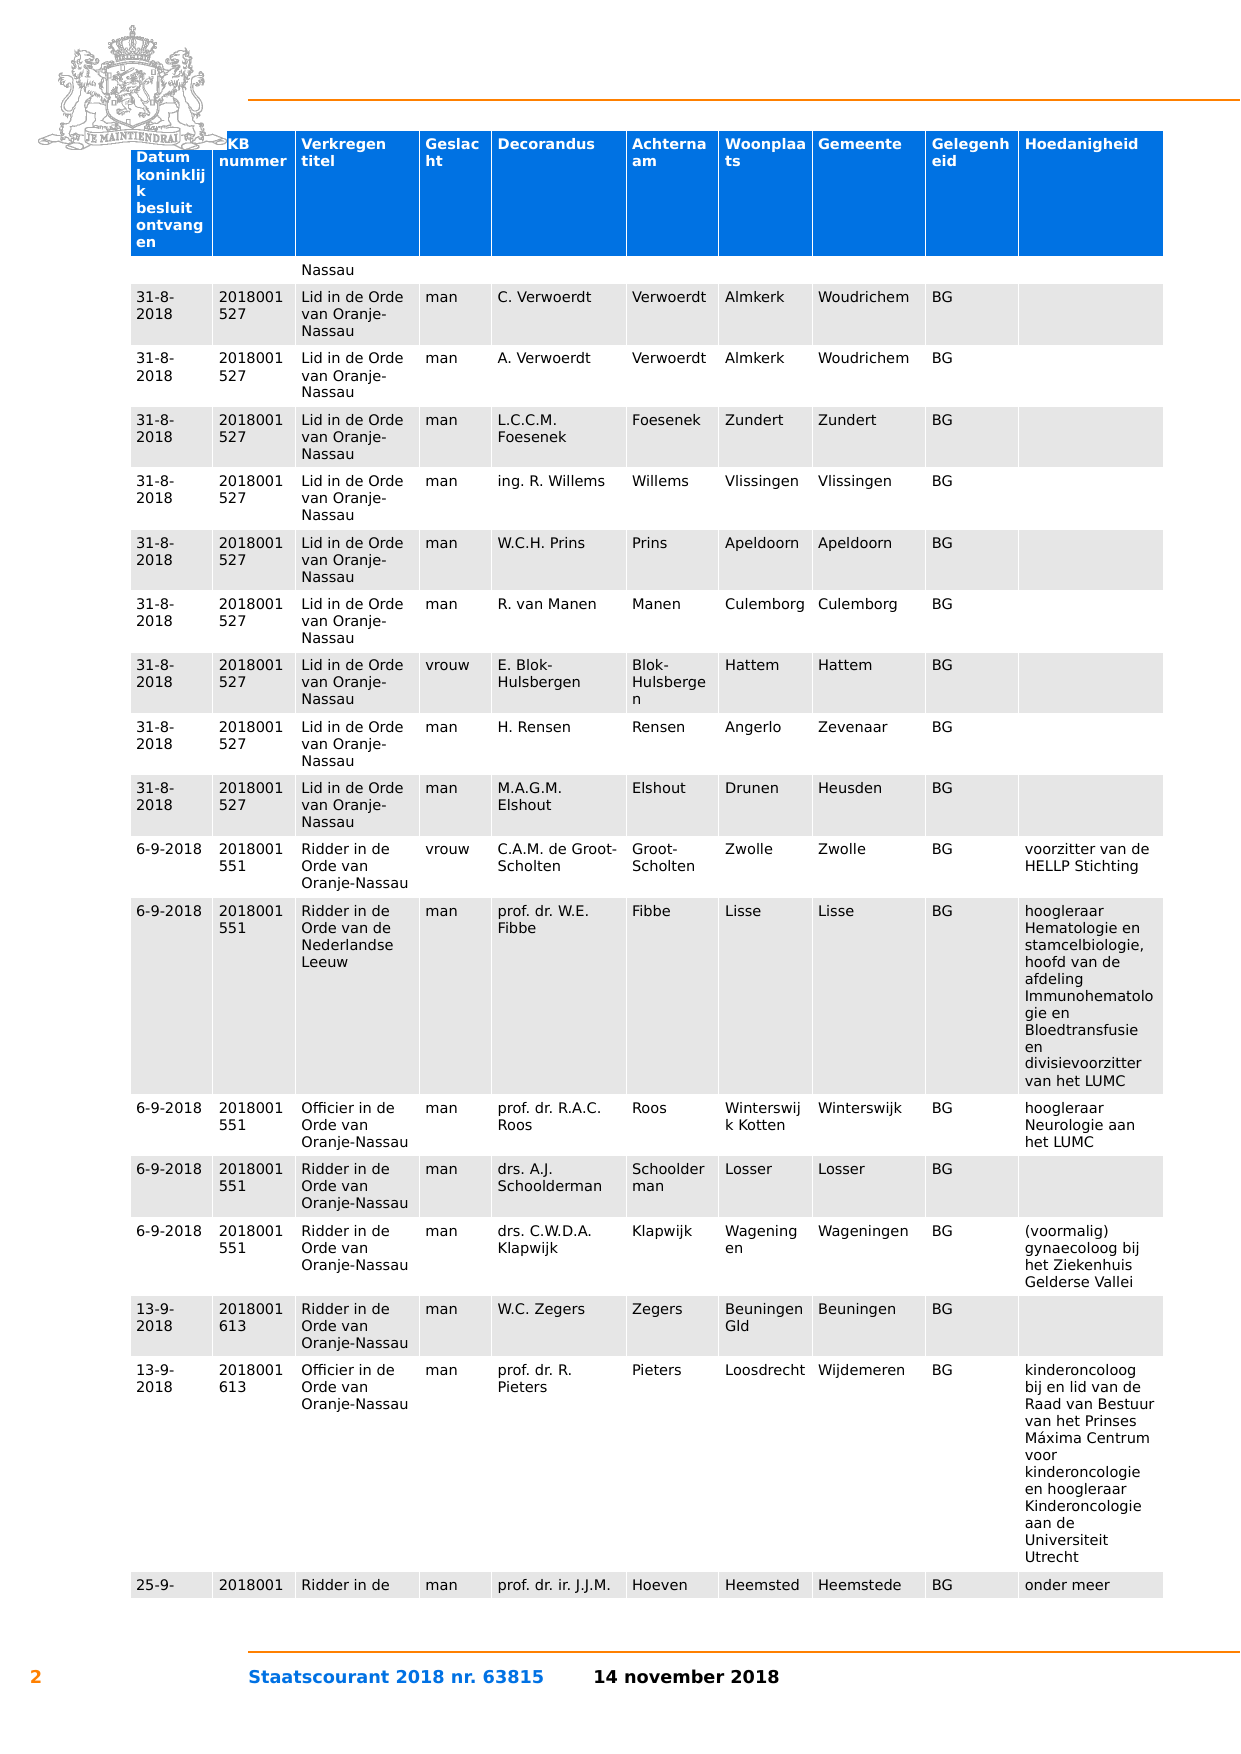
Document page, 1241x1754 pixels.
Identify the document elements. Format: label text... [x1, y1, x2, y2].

table_cell C. Verwoerdt [492, 284, 626, 345]
table_cell 6-9-2018 [131, 898, 212, 1094]
table_cell 6-9-2018 [131, 1218, 212, 1295]
table_cell 2018001527 [213, 530, 295, 590]
table_cell drs. A.J. Schoolderman [492, 1156, 626, 1217]
table_cell BG [926, 1095, 1018, 1155]
table_cell Beuningen Gld [719, 1296, 812, 1356]
table_cell Verwoerdt [627, 284, 718, 345]
table_cell [719, 257, 812, 283]
table_cell man [420, 346, 491, 406]
table_cell onder meer [1019, 1572, 1163, 1598]
table_cell [1019, 346, 1163, 406]
table_cell Lid in de Orde van Oranje-Nassau [296, 591, 419, 651]
table_cell 2018001 [213, 1572, 295, 1598]
table_cell Lid in de Orde van Oranje-Nassau [296, 284, 419, 345]
table_cell hoogleraar Hematologie en stamcelbiologie, hoofd van de afdeling Immunohematologie en Bloedtransfusie en divisievoorzitter van het LUMC [1019, 898, 1163, 1094]
table_cell 31-8-2018 [131, 714, 212, 774]
table_cell Wageningen [719, 1218, 812, 1295]
table_cell 25-9- [131, 1572, 212, 1598]
table_cell Zevenaar [813, 714, 925, 774]
table_cell 2018001613 [213, 1296, 295, 1356]
table_cell Prins [627, 530, 718, 590]
table_cell 13-9-2018 [131, 1296, 212, 1356]
table_cell Lid in de Orde van Oranje-Nassau [296, 407, 419, 467]
table_cell 2018001551 [213, 898, 295, 1094]
table_cell Hattem [719, 653, 812, 713]
table_cell Lid in de Orde van Oranje-Nassau [296, 346, 419, 406]
table_cell (voormalig) gynaecoloog bij het Ziekenhuis Gelderse Vallei [1019, 1218, 1163, 1295]
table_cell R. van Manen [492, 591, 626, 651]
table_cell prof. dr. W.E. Fibbe [492, 898, 626, 1094]
table_cell Culemborg [719, 591, 812, 651]
table_cell Rensen [627, 714, 718, 774]
table_cell Woudrichem [813, 346, 925, 406]
table_cell kinderoncoloog bij en lid van de Raad van Bestuur van het Prinses Máxima Centrum voor kinderoncologie en hoogleraar Kinderoncologie aan de Universiteit Utrecht [1019, 1358, 1163, 1571]
table_cell man [420, 1095, 491, 1155]
table_cell Lisse [719, 898, 812, 1094]
table_cell E. Blok-Hulsbergen [492, 653, 626, 713]
table_cell Lid in de Orde van Oranje-Nassau [296, 653, 419, 713]
table_cell Fibbe [627, 898, 718, 1094]
table_cell W.C. Zegers [492, 1296, 626, 1356]
table_cell BG [926, 591, 1018, 651]
table_cell Lid in de Orde van Oranje-Nassau [296, 530, 419, 590]
table_cell Zegers [627, 1296, 718, 1356]
table_cell Angerlo [719, 714, 812, 774]
table_cell drs. C.W.D.A. Klapwijk [492, 1218, 626, 1295]
table_cell Officier in de Orde van Oranje-Nassau [296, 1358, 419, 1571]
table_cell BG [926, 284, 1018, 345]
table_cell 6-9-2018 [131, 1095, 212, 1155]
table_cell man [420, 284, 491, 345]
table_cell Pieters [627, 1358, 718, 1571]
table_cell man [420, 407, 491, 467]
table_cell Zundert [813, 407, 925, 467]
table_cell 31-8-2018 [131, 407, 212, 467]
table_cell [1019, 714, 1163, 774]
table_cell Hoeven [627, 1572, 718, 1598]
table_cell BG [926, 530, 1018, 590]
table_cell 2018001613 [213, 1358, 295, 1571]
table_cell [1019, 407, 1163, 467]
table_cell Ridder in de Orde van Oranje-Nassau [296, 1156, 419, 1217]
table_cell Winterswijk Kotten [719, 1095, 812, 1155]
table_cell BG [926, 898, 1018, 1094]
table_cell 13-9-2018 [131, 1358, 212, 1571]
table_cell M.A.G.M. Elshout [492, 775, 626, 836]
table_cell 2018001527 [213, 469, 295, 529]
table_cell A. Verwoerdt [492, 346, 626, 406]
table_cell Lisse [813, 898, 925, 1094]
table_cell BG [926, 837, 1018, 897]
table_cell Beuningen [813, 1296, 925, 1356]
table_cell vrouw [420, 837, 491, 897]
table_cell [420, 257, 491, 283]
table_header Achternaam [627, 131, 718, 256]
table_cell 31-8-2018 [131, 469, 212, 529]
table_cell Zwolle [719, 837, 812, 897]
table_cell Zundert [719, 407, 812, 467]
table_cell BG [926, 407, 1018, 467]
table_cell [1019, 1156, 1163, 1217]
table_cell 2018001527 [213, 346, 295, 406]
table_cell Roos [627, 1095, 718, 1155]
table_cell 2018001527 [213, 714, 295, 774]
table_cell [1019, 257, 1163, 283]
table_cell BG [926, 1156, 1018, 1217]
table_header KB nummer [213, 131, 295, 256]
table_header Decorandus [492, 131, 626, 256]
table_cell BG [926, 714, 1018, 774]
table_cell [1019, 653, 1163, 713]
table_cell [131, 257, 212, 283]
table_cell man [420, 1572, 491, 1598]
table_cell Almkerk [719, 346, 812, 406]
table_cell Loosdrecht [719, 1358, 812, 1571]
table_cell man [420, 898, 491, 1094]
table_cell 2018001527 [213, 591, 295, 651]
table_cell 31-8-2018 [131, 591, 212, 651]
table_cell Verwoerdt [627, 346, 718, 406]
table_cell prof. dr. ir. J.J.M. [492, 1572, 626, 1598]
table_cell Ridder in de Orde van Oranje-Nassau [296, 1296, 419, 1356]
table_cell 2018001551 [213, 837, 295, 897]
table_cell Lid in de Orde van Oranje-Nassau [296, 775, 419, 836]
table_cell Ridder in de Orde van Oranje-Nassau [296, 837, 419, 897]
table_cell Ridder in de Orde van de Nederlandse Leeuw [296, 898, 419, 1094]
table_cell Drunen [719, 775, 812, 836]
table_cell man [420, 1358, 491, 1571]
table_cell BG [926, 1218, 1018, 1295]
table_cell 31-8-2018 [131, 530, 212, 590]
table_cell voorzitter van de HELLP Stichting [1019, 837, 1163, 897]
table_cell Zwolle [813, 837, 925, 897]
table_cell 31-8-2018 [131, 284, 212, 345]
table_cell 6-9-2018 [131, 837, 212, 897]
table_cell Woudrichem [813, 284, 925, 345]
table_cell Culemborg [813, 591, 925, 651]
table_cell Almkerk [719, 284, 812, 345]
table_cell man [420, 591, 491, 651]
table_cell Foesenek [627, 407, 718, 467]
table_cell BG [926, 346, 1018, 406]
table_cell Wageningen [813, 1218, 925, 1295]
table_cell ing. R. Willems [492, 469, 626, 529]
table_cell [1019, 469, 1163, 529]
table_cell BG [926, 1296, 1018, 1356]
table_cell Blok-Hulsbergen [627, 653, 718, 713]
table_cell [627, 257, 718, 283]
table_cell Nassau [296, 257, 419, 283]
table_cell Officier in de Orde van Oranje-Nassau [296, 1095, 419, 1155]
table_cell Heemstede [813, 1572, 925, 1598]
table_cell 2018001527 [213, 407, 295, 467]
table_cell W.C.H. Prins [492, 530, 626, 590]
table_cell BG [926, 469, 1018, 529]
table_cell Vlissingen [719, 469, 812, 529]
table_cell L.C.C.M. Foesenek [492, 407, 626, 467]
table_cell prof. dr. R.A.C. Roos [492, 1095, 626, 1155]
table_cell Losser [813, 1156, 925, 1217]
table_cell Lid in de Orde van Oranje-Nassau [296, 469, 419, 529]
table_cell Elshout [627, 775, 718, 836]
table_cell vrouw [420, 653, 491, 713]
table_cell [1019, 775, 1163, 836]
table_cell man [420, 1156, 491, 1217]
table_cell [1019, 530, 1163, 590]
table_cell Klapwijk [627, 1218, 718, 1295]
table_cell prof. dr. R. Pieters [492, 1358, 626, 1571]
table_cell Heemsted [719, 1572, 812, 1598]
table_cell Vlissingen [813, 469, 925, 529]
table_cell Lid in de Orde van Oranje-Nassau [296, 714, 419, 774]
table_cell man [420, 714, 491, 774]
table_header Gemeente [813, 131, 925, 256]
table_cell 2018001527 [213, 775, 295, 836]
table_cell Schoolderman [627, 1156, 718, 1217]
table_cell H. Rensen [492, 714, 626, 774]
table_cell 6-9-2018 [131, 1156, 212, 1217]
table_cell 2018001551 [213, 1095, 295, 1155]
table_cell 2018001551 [213, 1156, 295, 1217]
table_cell Heusden [813, 775, 925, 836]
table_cell BG [926, 775, 1018, 836]
table_cell hoogleraar Neurologie aan het LUMC [1019, 1095, 1163, 1155]
table_header Datum koninklijk besluit ontvangen [131, 150, 212, 256]
table_cell BG [926, 653, 1018, 713]
table_cell [813, 257, 925, 283]
table_cell C.A.M. de Groot-Scholten [492, 837, 626, 897]
table_cell Losser [719, 1156, 812, 1217]
table_cell Apeldoorn [719, 530, 812, 590]
table_cell Ridder in de [296, 1572, 419, 1598]
table_cell 31-8-2018 [131, 775, 212, 836]
table_cell BG [926, 1358, 1018, 1571]
table_cell Willems [627, 469, 718, 529]
table_cell [213, 257, 295, 283]
table_cell 2018001551 [213, 1218, 295, 1295]
table_cell man [420, 1218, 491, 1295]
table_cell Hattem [813, 653, 925, 713]
table_cell BG [926, 1572, 1018, 1598]
table_cell man [420, 530, 491, 590]
table_header Woonplaats [719, 131, 812, 256]
table_cell Wijdemeren [813, 1358, 925, 1571]
table_header Gelegenheid [926, 131, 1018, 256]
table_cell Manen [627, 591, 718, 651]
picture [38, 25, 227, 150]
table_cell 2018001527 [213, 653, 295, 713]
table_cell [1019, 284, 1163, 345]
table_cell Ridder in de Orde van Oranje-Nassau [296, 1218, 419, 1295]
table_cell 31-8-2018 [131, 653, 212, 713]
table_header Hoedanigheid [1019, 131, 1163, 256]
table_cell [492, 257, 626, 283]
table_cell Apeldoorn [813, 530, 925, 590]
table_cell [926, 257, 1018, 283]
table_cell 31-8-2018 [131, 346, 212, 406]
table_cell Groot-Scholten [627, 837, 718, 897]
table_cell [1019, 1296, 1163, 1356]
table_cell [1019, 591, 1163, 651]
table_cell 2018001527 [213, 284, 295, 345]
table_cell man [420, 1296, 491, 1356]
table_cell man [420, 469, 491, 529]
table_header Geslacht [420, 131, 491, 256]
table_header Verkregen titel [296, 131, 419, 256]
table_cell Winterswijk [813, 1095, 925, 1155]
table_cell man [420, 775, 491, 836]
